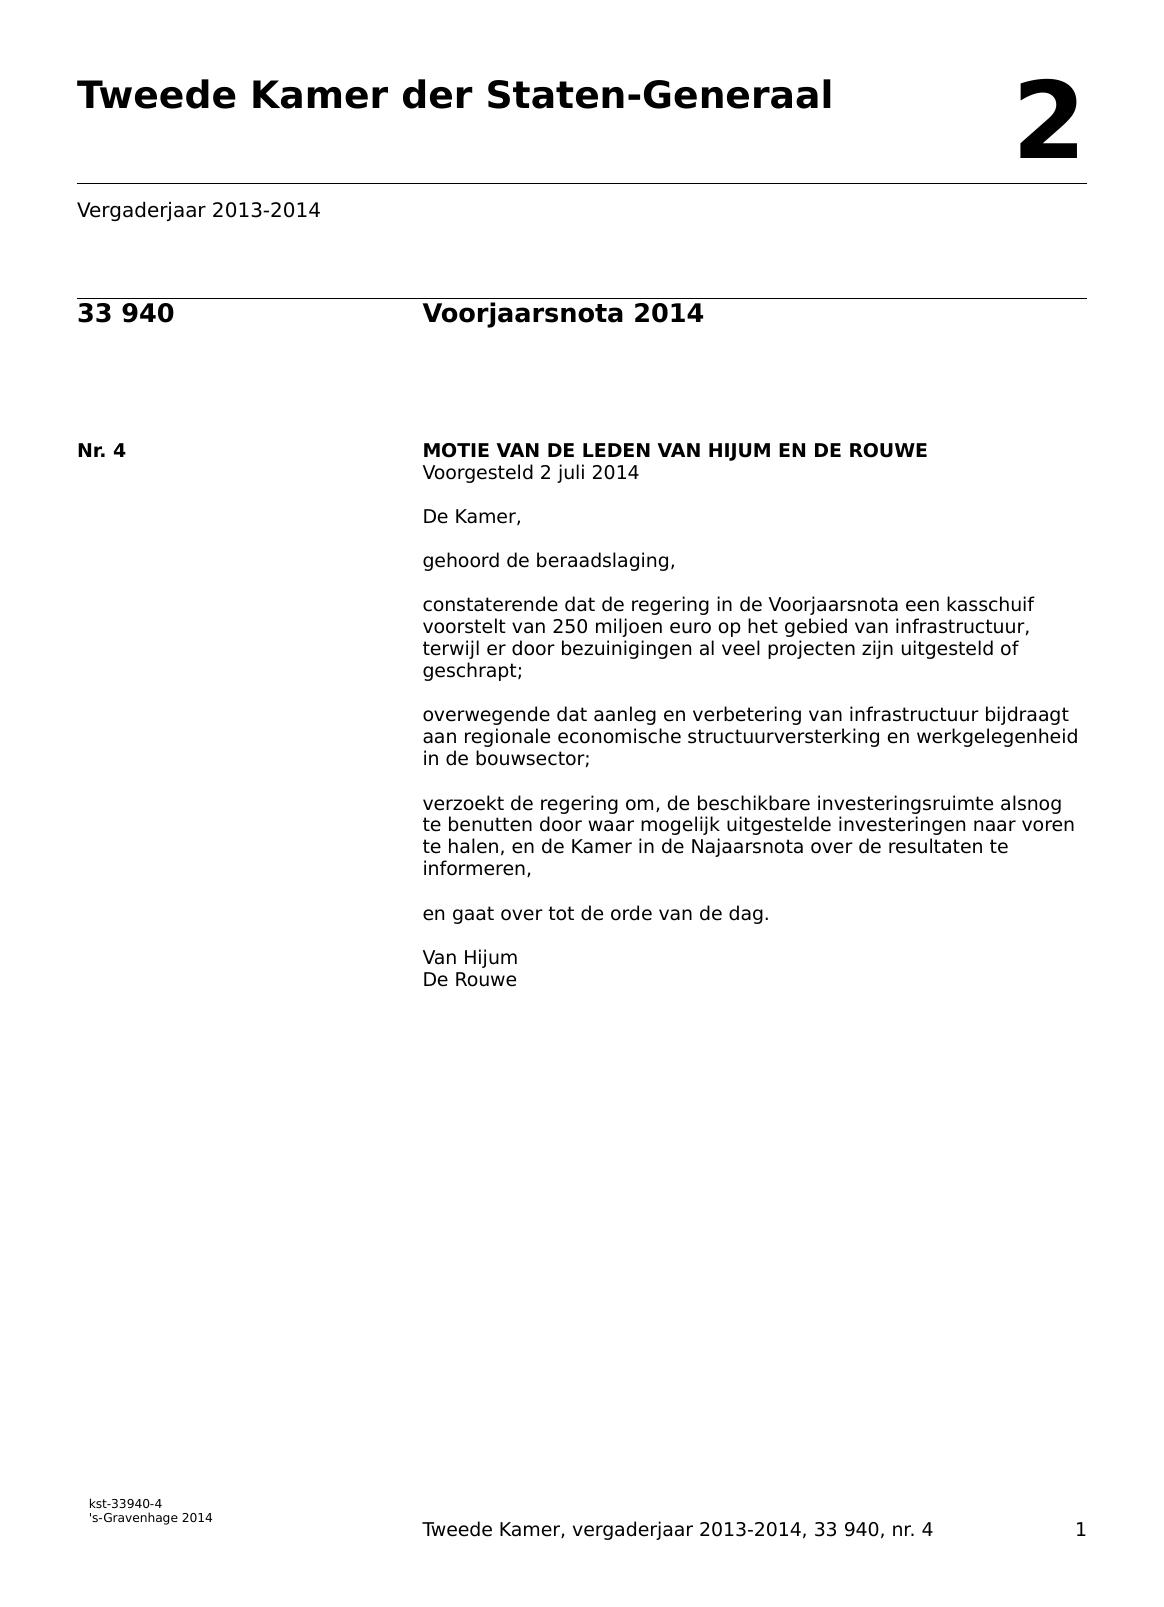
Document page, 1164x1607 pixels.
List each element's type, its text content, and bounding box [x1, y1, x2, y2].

table_header Tweede Kamer der Staten-Generaal [77, 59, 886, 183]
text constaterende dat de regering in de Voorjaarsnota een kasschuif voorstelt van 250 miljoen euro op het gebied van infrastructuur, terwijl er door bezuinigingen al veel projecten zijn uitgesteld of geschrapt; [422, 594, 1087, 682]
text De Kamer, [422, 506, 1087, 528]
text De Rouwe [422, 969, 1087, 991]
text 's-Gravenhage 2014 [88, 1511, 323, 1525]
subtitle 33 940 Voorjaarsnota 2014 [77, 299, 1087, 329]
text Voorgesteld 2 juli 2014 [422, 462, 1087, 484]
text en gaat over tot de orde van de dag. [422, 902, 1087, 924]
subtitle Nr. 4 MOTIE VAN DE LEDEN VAN HIJUM EN DE ROUWE [77, 440, 1087, 462]
text gehoord de beraadslaging, [422, 550, 1087, 572]
text verzoekt de regering om, de beschikbare investeringsruimte alsnog te benutten door waar mogelijk uitgestelde investeringen naar voren te halen, en de Kamer in de Najaarsnota over de resultaten te informeren, [422, 792, 1087, 880]
text Van Hijum [422, 947, 1087, 969]
text overwegende dat aanleg en verbetering van infrastructuur bijdraagt aan regionale economische structuurversterking en werkgelegenheid in de bouwsector; [422, 704, 1087, 770]
table_cell Vergaderjaar 2013-2014 [77, 184, 1087, 298]
table_header 2 [886, 59, 1087, 183]
text kst-33940-4 [88, 1497, 323, 1511]
